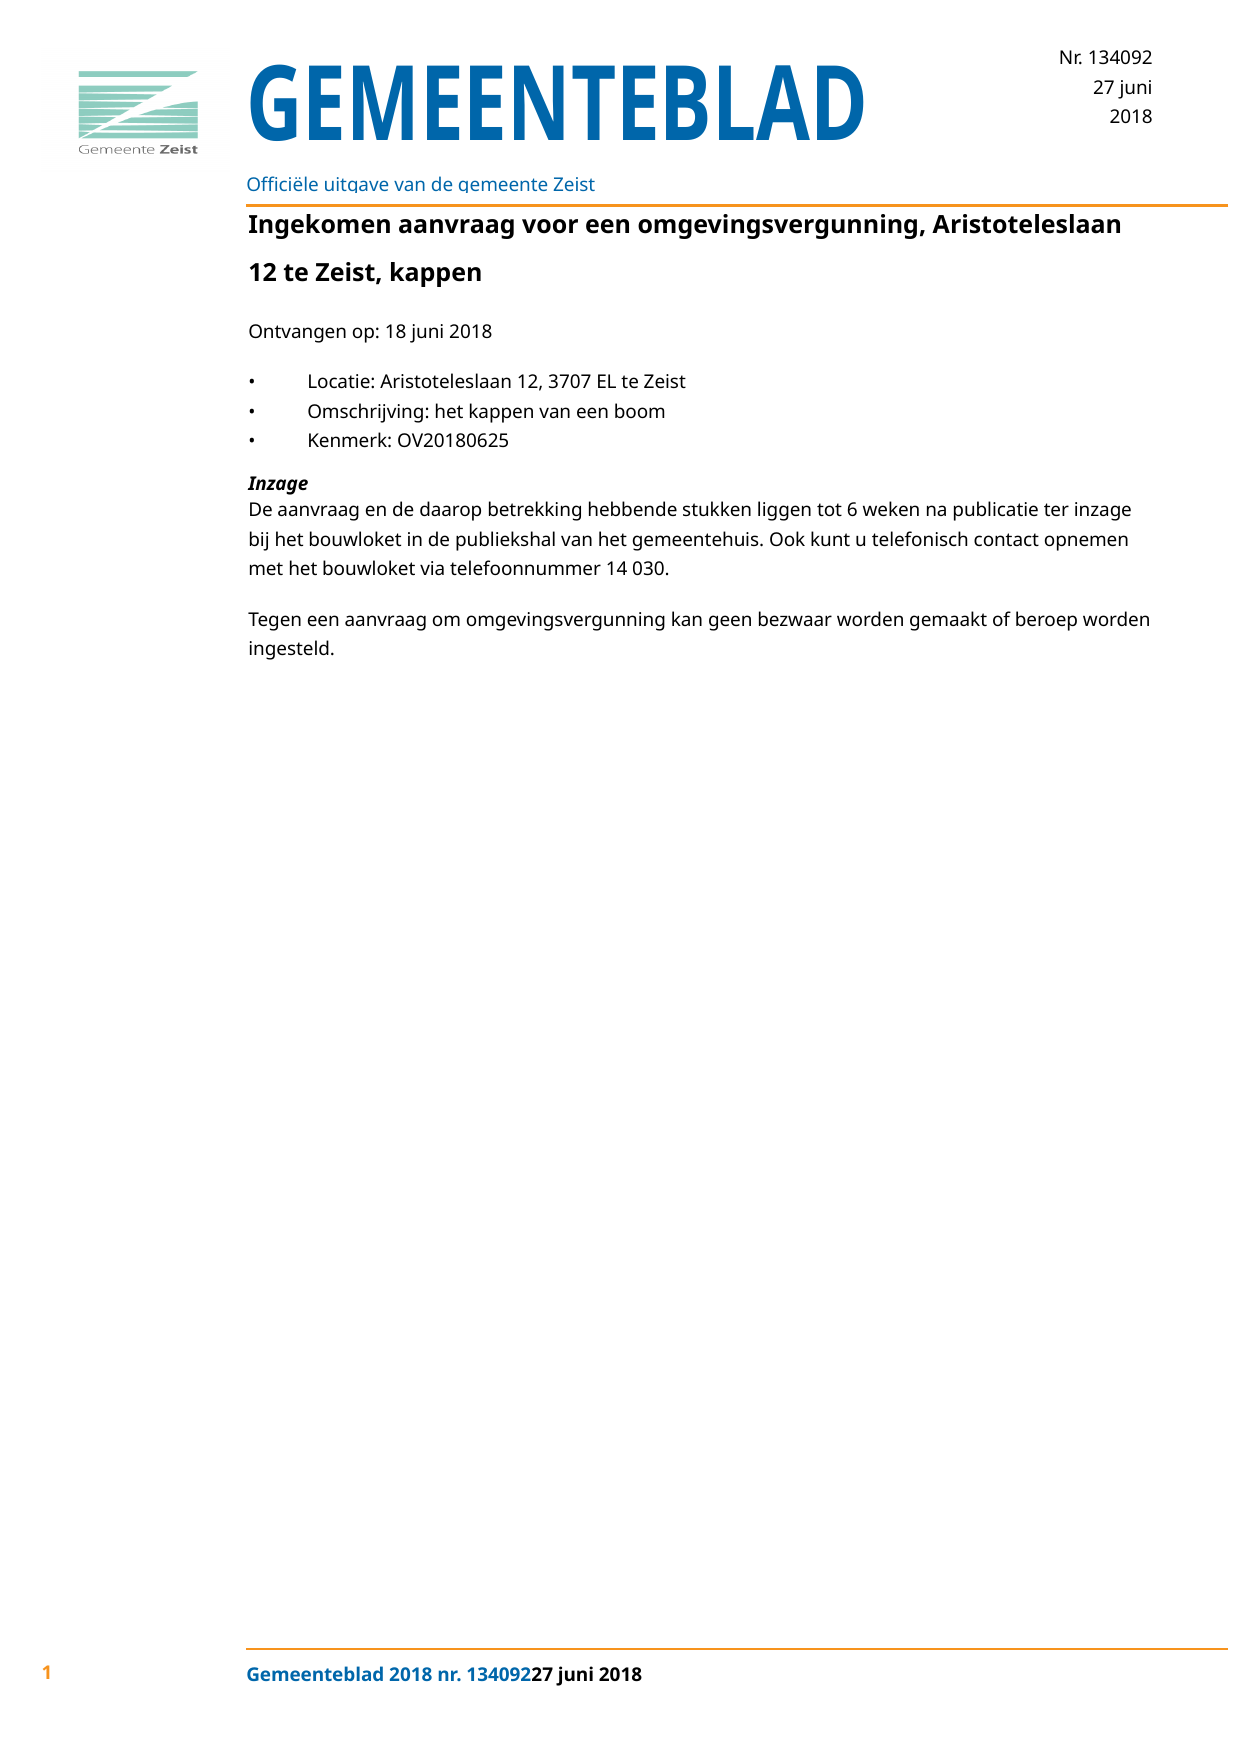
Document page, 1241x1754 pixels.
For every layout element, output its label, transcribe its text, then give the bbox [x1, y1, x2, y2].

text Inzage [248, 471, 1152, 496]
text De aanvraag en de daarop betrekking hebbende stukken liggen tot 6 weken na publicatie ter inzage bij het bouwloket in de publiekshal van het gemeentehuis. Ook kunt u telefonisch contact opnemen met het bouwloket via telefoonnummer 14 030. [248, 496, 1152, 581]
text Ontvangen op: 18 juni 2018 [248, 318, 1152, 344]
picture [41, 47, 231, 172]
text Tegen een aanvraag om omgevingsvergunning kan geen bezwaar worden gemaakt of beroep worden ingesteld. [248, 606, 1152, 661]
list Kenmerk: OV20180625 [248, 427, 1152, 453]
list Locatie: Aristoteleslaan 12, 3707 EL te Zeist [248, 368, 1152, 394]
list Omschrijving: het kappen van een boom [248, 398, 1152, 424]
text Ingekomen aanvraag voor een omgevingsvergunning, Aristoteleslaan 12 te Zeist, kappen [248, 207, 1152, 288]
